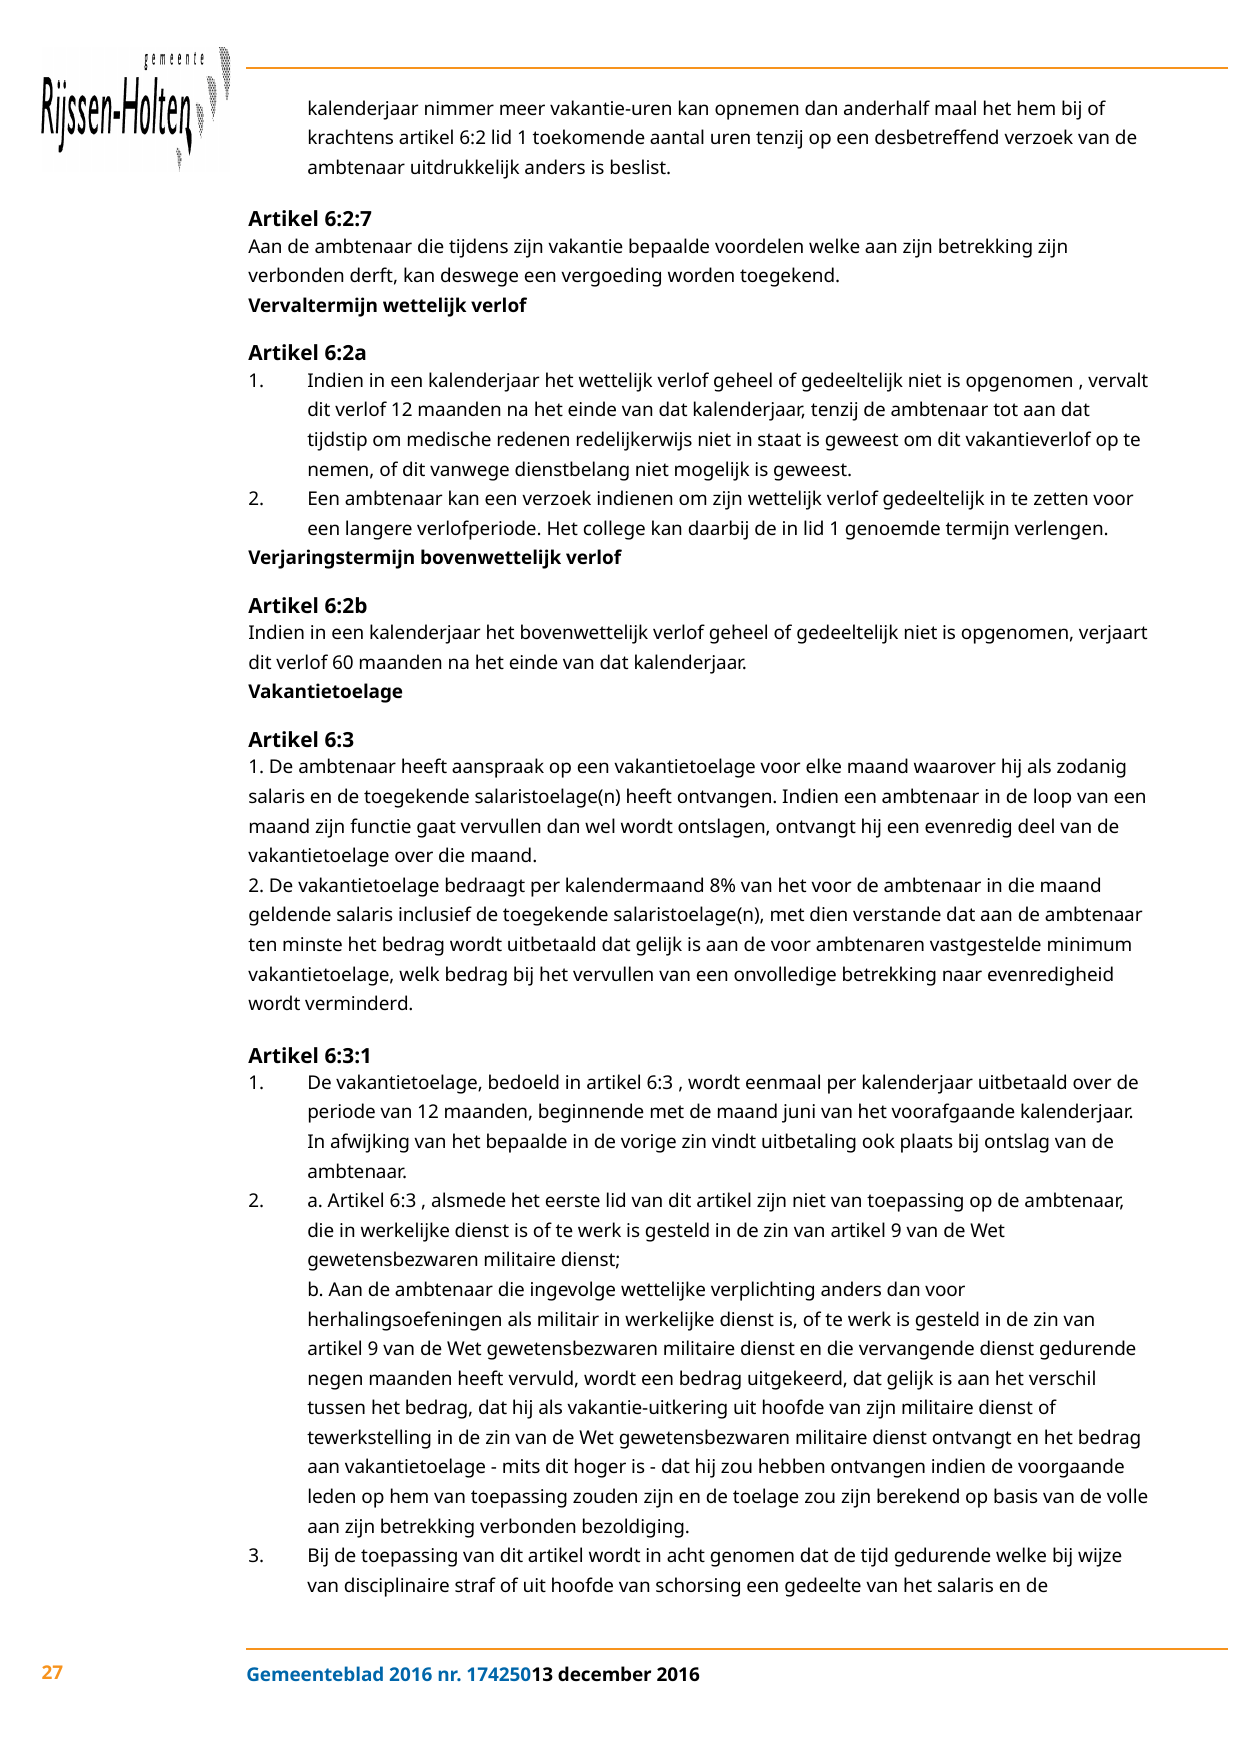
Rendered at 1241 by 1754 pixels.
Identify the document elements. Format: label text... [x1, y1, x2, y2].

list b. Aan de ambtenaar die ingevolge wettelijke verplichting anders dan voor herhalingsoefeningen als militair in werkelijke dienst is, of te werk is gesteld in de zin van artikel 9 van de Wet gewetensbezwaren militaire dienst en die vervangende dienst gedurende negen maanden heeft vervuld, wordt een bedrag uitgekeerd, dat gelijk is aan het verschil tussen het bedrag, dat hij als vakantie-uitkering uit hoofde van zijn militaire dienst of tewerkstelling in de zin van de Wet gewetensbezwaren militaire dienst ontvangt en het bedrag aan vakantietoelage - mits dit hoger is - dat hij zou hebben ontvangen indien de voorgaande leden op hem van toepassing zouden zijn en de toelage zou zijn berekend op basis van de volle aan zijn betrekking verbonden bezoldiging. [248, 1276, 1152, 1539]
text Aan de ambtenaar die tijdens zijn vakantie bepaalde voordelen welke aan zijn betrekking zijn verbonden derft, kan deswege een vergoeding worden toegekend. [248, 233, 1152, 288]
text 1. De ambtenaar heeft aanspraak op een vakantietoelage voor elke maand waarover hij als zodanig salaris en de toegekende salaristoelage(n) heeft ontvangen. Indien een ambtenaar in de loop van een maand zijn functie gaat vervullen dan wel wordt ontslagen, ontvangt hij een evenredig deel van de vakantietoelage over die maand. [248, 754, 1152, 868]
text Verjaringstermijn bovenwettelijk verlof [248, 544, 1152, 570]
picture [41, 47, 231, 172]
text Artikel 6:2b [248, 591, 1152, 619]
list a. Artikel 6:3 , alsmede het eerste lid van dit artikel zijn niet van toepassing op de ambtenaar, die in werkelijke dienst is of te werk is gesteld in de zin van artikel 9 van de Wet gewetensbezwaren militaire dienst; [248, 1187, 1152, 1272]
text Indien in een kalenderjaar het bovenwettelijk verlof geheel of gedeeltelijk niet is opgenomen, verjaart dit verlof 60 maanden na het einde van dat kalenderjaar. [248, 619, 1152, 675]
list Indien in een kalenderjaar het wettelijk verlof geheel of gedeeltelijk niet is opgenomen , vervalt dit verlof 12 maanden na het einde van dat kalenderjaar, tenzij de ambtenaar tot aan dat tijdstip om medische redenen redelijkerwijs niet in staat is geweest om dit vakantieverlof op te nemen, of dit vanwege dienstbelang niet mogelijk is geweest. [248, 367, 1152, 481]
text Artikel 6:2a [248, 338, 1152, 367]
text Artikel 6:2:7 [248, 204, 1152, 233]
text Vakantietoelage [248, 679, 1152, 704]
list kalenderjaar nimmer meer vakantie-uren kan opnemen dan anderhalf maal het hem bij of krachtens artikel 6:2 lid 1 toekomende aantal uren tenzij op een desbetreffend verzoek van de ambtenaar uitdrukkelijk anders is beslist. [248, 95, 1152, 180]
list De vakantietoelage, bedoeld in artikel 6:3 , wordt eenmaal per kalenderjaar uitbetaald over de periode van 12 maanden, beginnende met de maand juni van het voorafgaande kalenderjaar. In afwijking van het bepaalde in de vorige zin vindt uitbetaling ook plaats bij ontslag van de ambtenaar. [248, 1069, 1152, 1184]
text Vervaltermijn wettelijk verlof [248, 292, 1152, 318]
list Bij de toepassing van dit artikel wordt in acht genomen dat de tijd gedurende welke bij wijze van disciplinaire straf of uit hoofde van schorsing een gedeelte van het salaris en de [248, 1542, 1152, 1598]
list Een ambtenaar kan een verzoek indienen om zijn wettelijk verlof gedeeltelijk in te zetten voor een langere verlofperiode. Het college kan daarbij de in lid 1 genoemde termijn verlengen. [248, 485, 1152, 541]
text Artikel 6:3 [248, 725, 1152, 754]
text 2. De vakantietoelage bedraagt per kalendermaand 8% van het voor de ambtenaar in die maand geldende salaris inclusief de toegekende salaristoelage(n), met dien verstande dat aan de ambtenaar ten minste het bedrag wordt uitbetaald dat gelijk is aan de voor ambtenaren vastgestelde minimum vakantietoelage, welk bedrag bij het vervullen van een onvolledige betrekking naar evenredigheid wordt verminderd. [248, 872, 1152, 1016]
text Artikel 6:3:1 [248, 1041, 1152, 1069]
